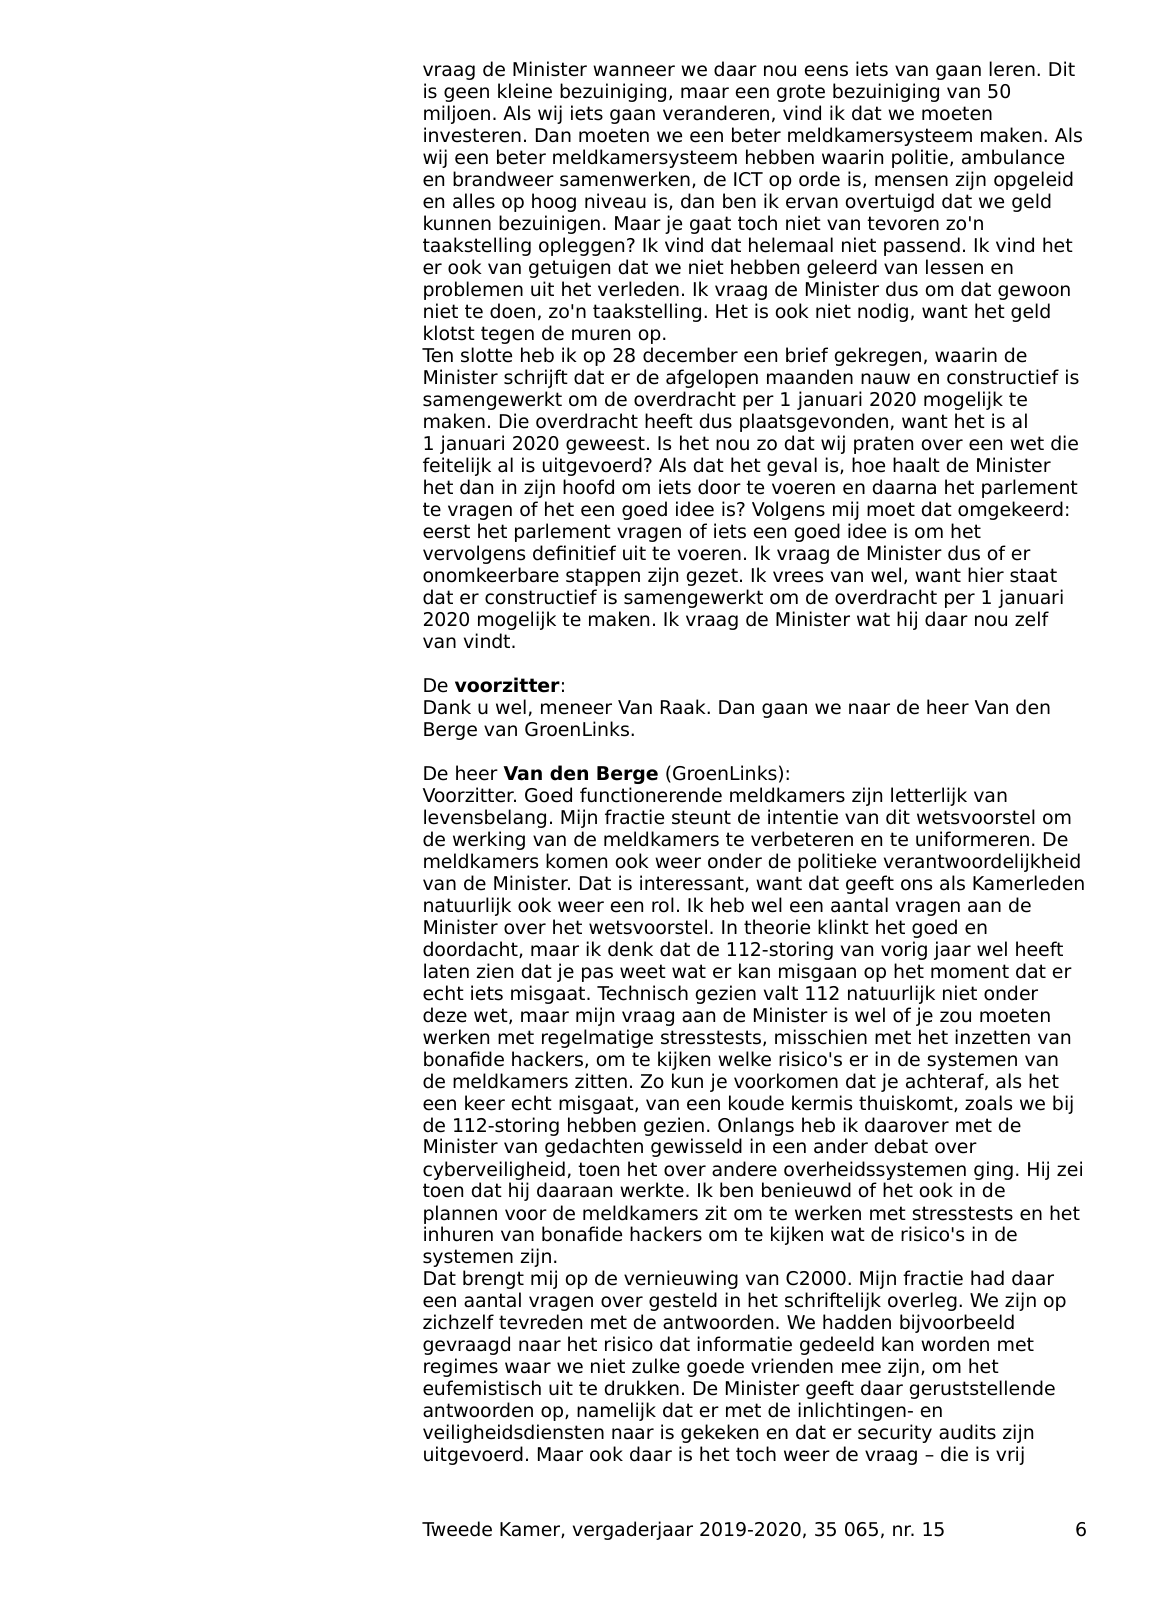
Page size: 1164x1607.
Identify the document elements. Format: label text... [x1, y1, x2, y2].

text vraag de Minister wanneer we daar nou eens iets van gaan leren. Dit is geen kleine bezuiniging, maar een grote bezuiniging van 50 miljoen. Als wij iets gaan veranderen, vind ik dat we moeten investeren. Dan moeten we een beter meldkamersysteem maken. Als wij een beter meldkamersysteem hebben waarin politie, ambulance en brandweer samenwerken, de ICT op orde is, mensen zijn opgeleid en alles op hoog niveau is, dan ben ik ervan overtuigd dat we geld kunnen bezuinigen. Maar je gaat toch niet van tevoren zo'n taakstelling opleggen? Ik vind dat helemaal niet passend. Ik vind het er ook van getuigen dat we niet hebben geleerd van lessen en problemen uit het verleden. Ik vraag de Minister dus om dat gewoon niet te doen, zo'n taakstelling. Het is ook niet nodig, want het geld klotst tegen de muren op. [422, 59, 1087, 345]
text Dat brengt mij op de vernieuwing van C2000. Mijn fractie had daar een aantal vragen over gesteld in het schriftelijk overleg. We zijn op zichzelf tevreden met de antwoorden. We hadden bijvoorbeeld gevraagd naar het risico dat informatie gedeeld kan worden met regimes waar we niet zulke goede vrienden mee zijn, om het eufemistisch uit te drukken. De Minister geeft daar geruststellende antwoorden op, namelijk dat er met de inlichtingen- en veiligheidsdiensten naar is gekeken en dat er security audits zijn uitgevoerd. Maar ook daar is het toch weer de vraag – die is vrij [422, 1268, 1087, 1466]
text Voorzitter. Goed functionerende meldkamers zijn letterlijk van levensbelang. Mijn fractie steunt de intentie van dit wetsvoorstel om de werking van de meldkamers te verbeteren en te uniformeren. De meldkamers komen ook weer onder de politieke verantwoordelijkheid van de Minister. Dat is interessant, want dat geeft ons als Kamerleden natuurlijk ook weer een rol. Ik heb wel een aantal vragen aan de Minister over het wetsvoorstel. In theorie klinkt het goed en doordacht, maar ik denk dat de 112-storing van vorig jaar wel heeft laten zien dat je pas weet wat er kan misgaan op het moment dat er echt iets misgaat. Technisch gezien valt 112 natuurlijk niet onder deze wet, maar mijn vraag aan de Minister is wel of je zou moeten werken met regelmatige stresstests, misschien met het inzetten van bonafide hackers, om te kijken welke risico's er in de systemen van de meldkamers zitten. Zo kun je voorkomen dat je achteraf, als het een keer echt misgaat, van een koude kermis thuiskomt, zoals we bij de 112-storing hebben gezien. Onlangs heb ik daarover met de Minister van gedachten gewisseld in een ander debat over cyberveiligheid, toen het over andere overheidssystemen ging. Hij zei toen dat hij daaraan werkte. Ik ben benieuwd of het ook in de plannen voor de meldkamers zit om te werken met stresstests en het inhuren van bonafide hackers om te kijken wat de risico's in de systemen zijn. [422, 785, 1087, 1268]
text Ten slotte heb ik op 28 december een brief gekregen, waarin de Minister schrijft dat er de afgelopen maanden nauw en constructief is samengewerkt om de overdracht per 1 januari 2020 mogelijk te maken. Die overdracht heeft dus plaatsgevonden, want het is al 1 januari 2020 geweest. Is het nou zo dat wij praten over een wet die feitelijk al is uitgevoerd? Als dat het geval is, hoe haalt de Minister het dan in zijn hoofd om iets door te voeren en daarna het parlement te vragen of het een goed idee is? Volgens mij moet dat omgekeerd: eerst het parlement vragen of iets een goed idee is om het vervolgens definitief uit te voeren. Ik vraag de Minister dus of er onomkeerbare stappen zijn gezet. Ik vrees van wel, want hier staat dat er constructief is samengewerkt om de overdracht per 1 januari 2020 mogelijk te maken. Ik vraag de Minister wat hij daar nou zelf van vindt. [422, 345, 1087, 652]
text De heer Van den Berge (GroenLinks): [422, 763, 1087, 785]
text De voorzitter: [422, 675, 1087, 697]
text Dank u wel, meneer Van Raak. Dan gaan we naar de heer Van den Berge van GroenLinks. [422, 697, 1087, 741]
